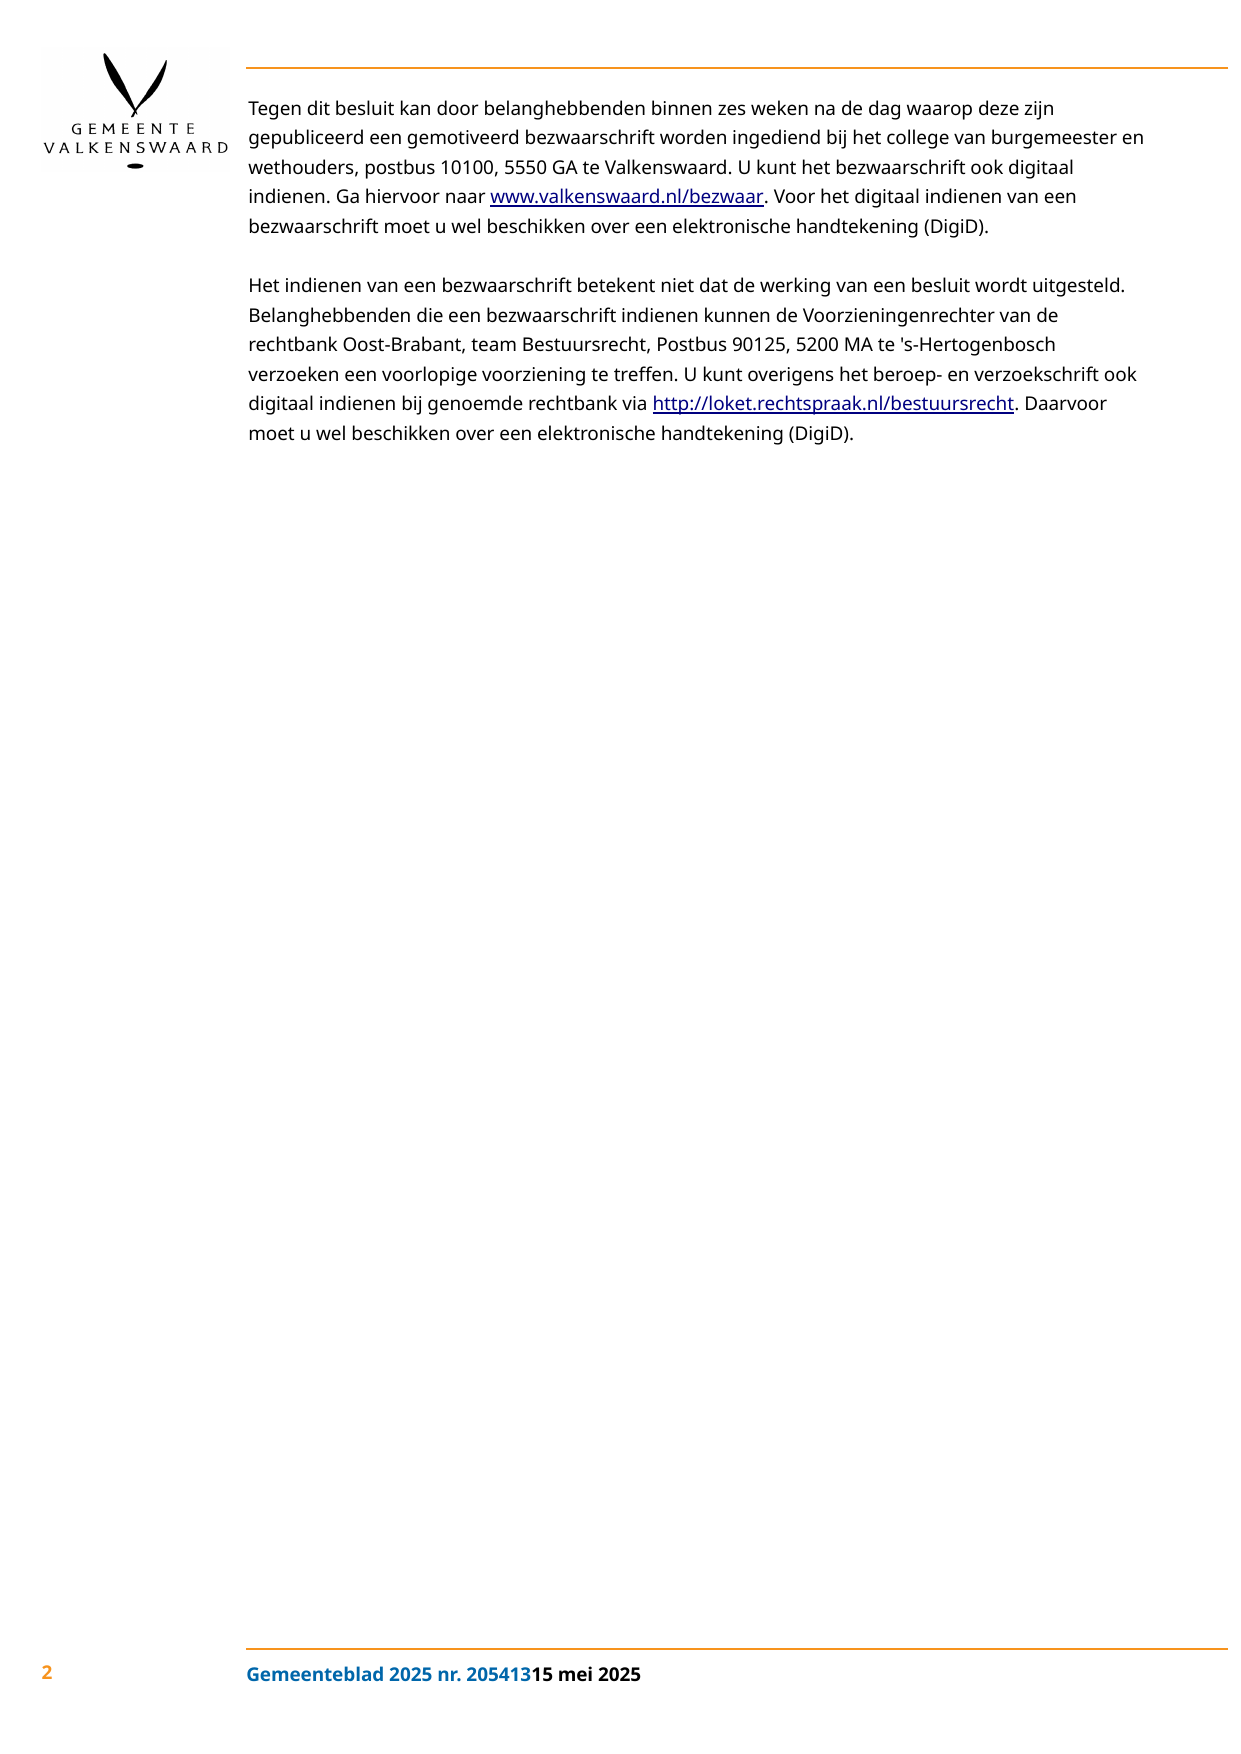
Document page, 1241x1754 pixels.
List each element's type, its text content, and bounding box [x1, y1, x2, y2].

picture [41, 47, 231, 172]
text Tegen dit besluit kan door belanghebbenden binnen zes weken na de dag waarop deze zijn gepubliceerd een gemotiveerd bezwaarschrift worden ingediend bij het college van burgemeester en wethouders, postbus 10100, 5550 GA te Valkenswaard. U kunt het bezwaarschrift ook digitaal indienen. Ga hiervoor naar www.valkenswaard.nl/bezwaar. Voor het digitaal indienen van een bezwaarschrift moet u wel beschikken over een elektronische handtekening (DigiD). [248, 95, 1152, 239]
text Het indienen van een bezwaarschrift betekent niet dat de werking van een besluit wordt uitgesteld. Belanghebbenden die een bezwaarschrift indienen kunnen de Voorzieningenrechter van de rechtbank Oost-Brabant, team Bestuursrecht, Postbus 90125, 5200 MA te 's-Hertogenbosch verzoeken een voorlopige voorziening te treffen. U kunt overigens het beroep- en verzoekschrift ook digitaal indienen bij genoemde rechtbank via http://loket.rechtspraak.nl/bestuursrecht. Daarvoor moet u wel beschikken over een elektronische handtekening (DigiD). [248, 272, 1152, 446]
